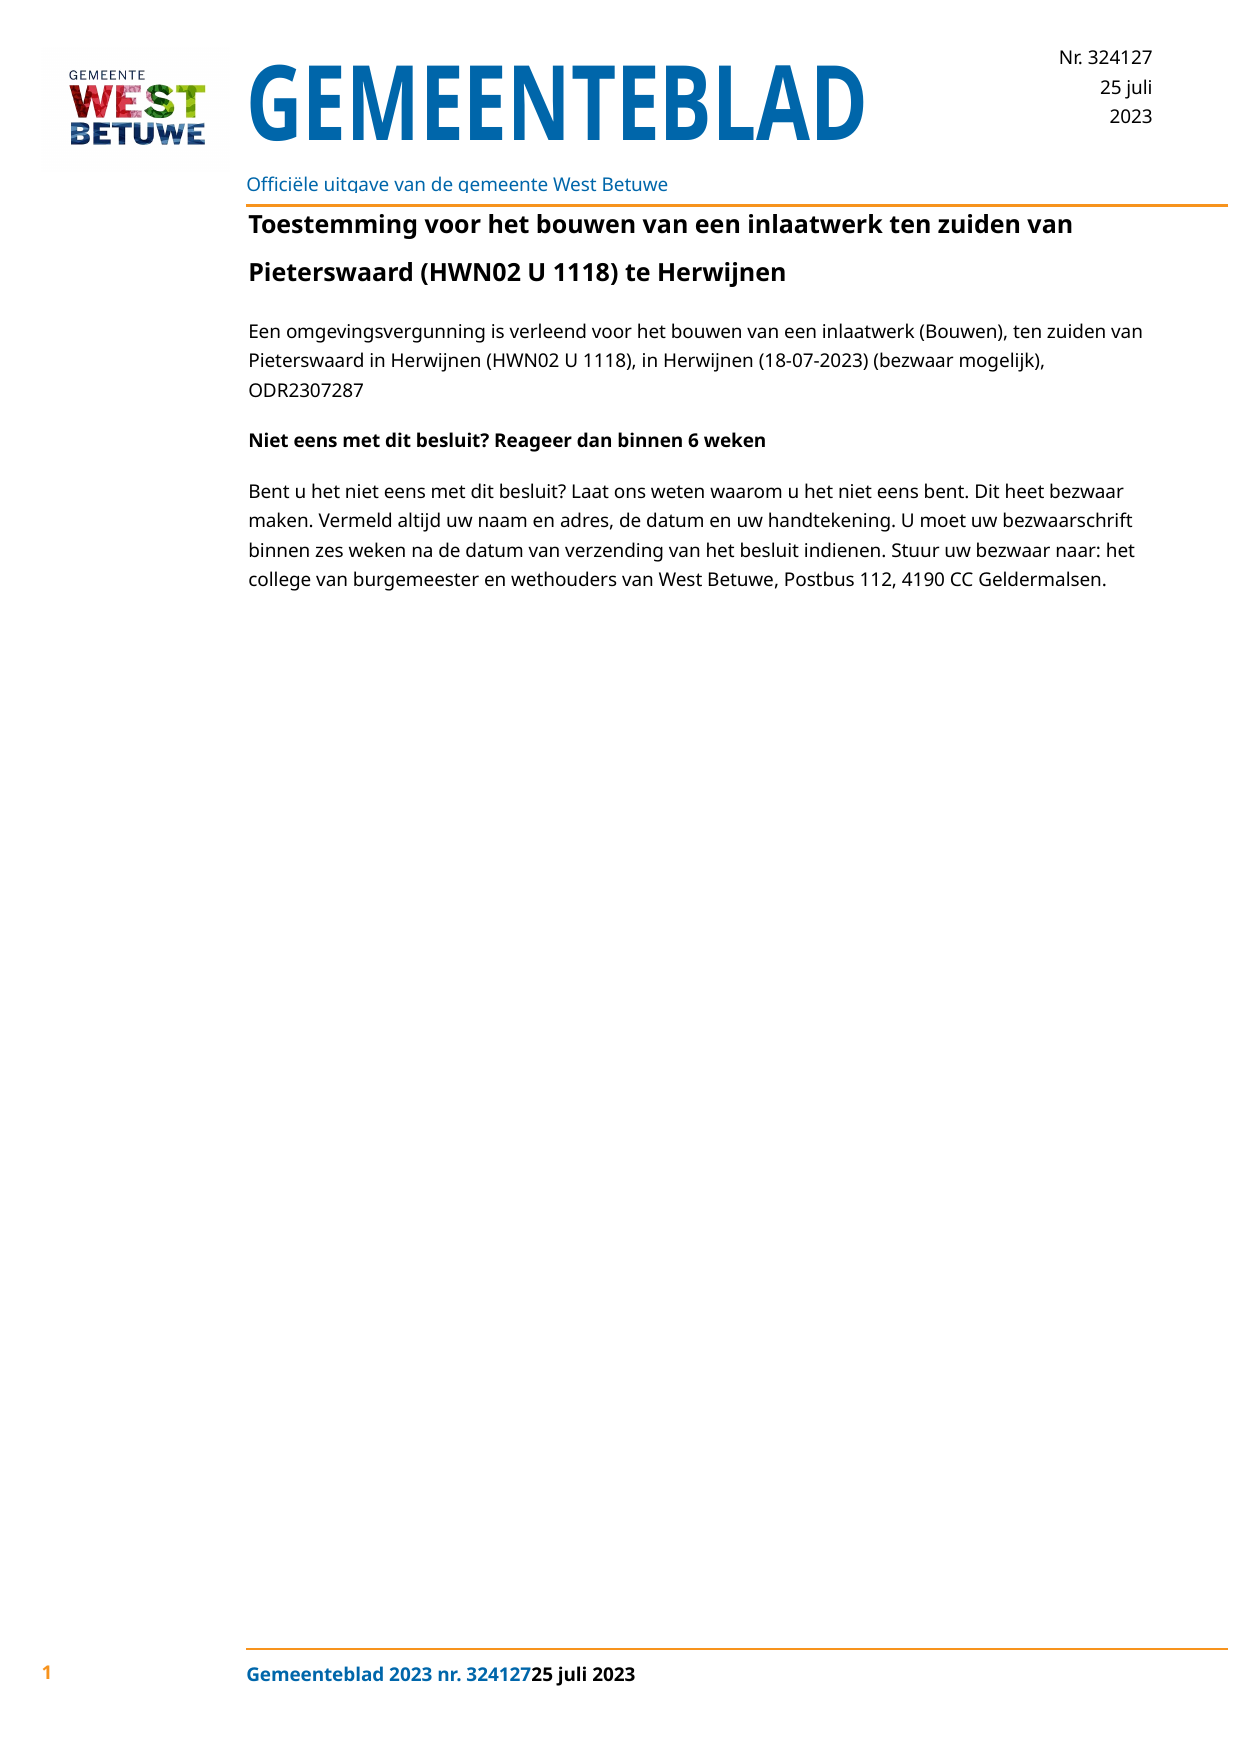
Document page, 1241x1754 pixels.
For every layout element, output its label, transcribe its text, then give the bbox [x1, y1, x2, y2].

text Toestemming voor het bouwen van een inlaatwerk ten zuiden van Pieterswaard (HWN02 U 1118) te Herwijnen [248, 207, 1152, 288]
picture [41, 47, 231, 172]
text Niet eens met dit besluit? Reageer dan binnen 6 weken [248, 427, 1152, 453]
text Bent u het niet eens met dit besluit? Laat ons weten waarom u het niet eens bent. Dit heet bezwaar maken. Vermeld altijd uw naam en adres, de datum en uw handtekening. U moet uw bezwaarschrift binnen zes weken na de datum van verzending van het besluit indienen. Stuur uw bezwaar naar: het college van burgemeester en wethouders van West Betuwe, Postbus 112, 4190 CC Geldermalsen. [248, 478, 1152, 592]
text Een omgevingsvergunning is verleend voor het bouwen van een inlaatwerk (Bouwen), ten zuiden van Pieterswaard in Herwijnen (HWN02 U 1118), in Herwijnen (18-07-2023) (bezwaar mogelijk), ODR2307287 [248, 318, 1152, 403]
